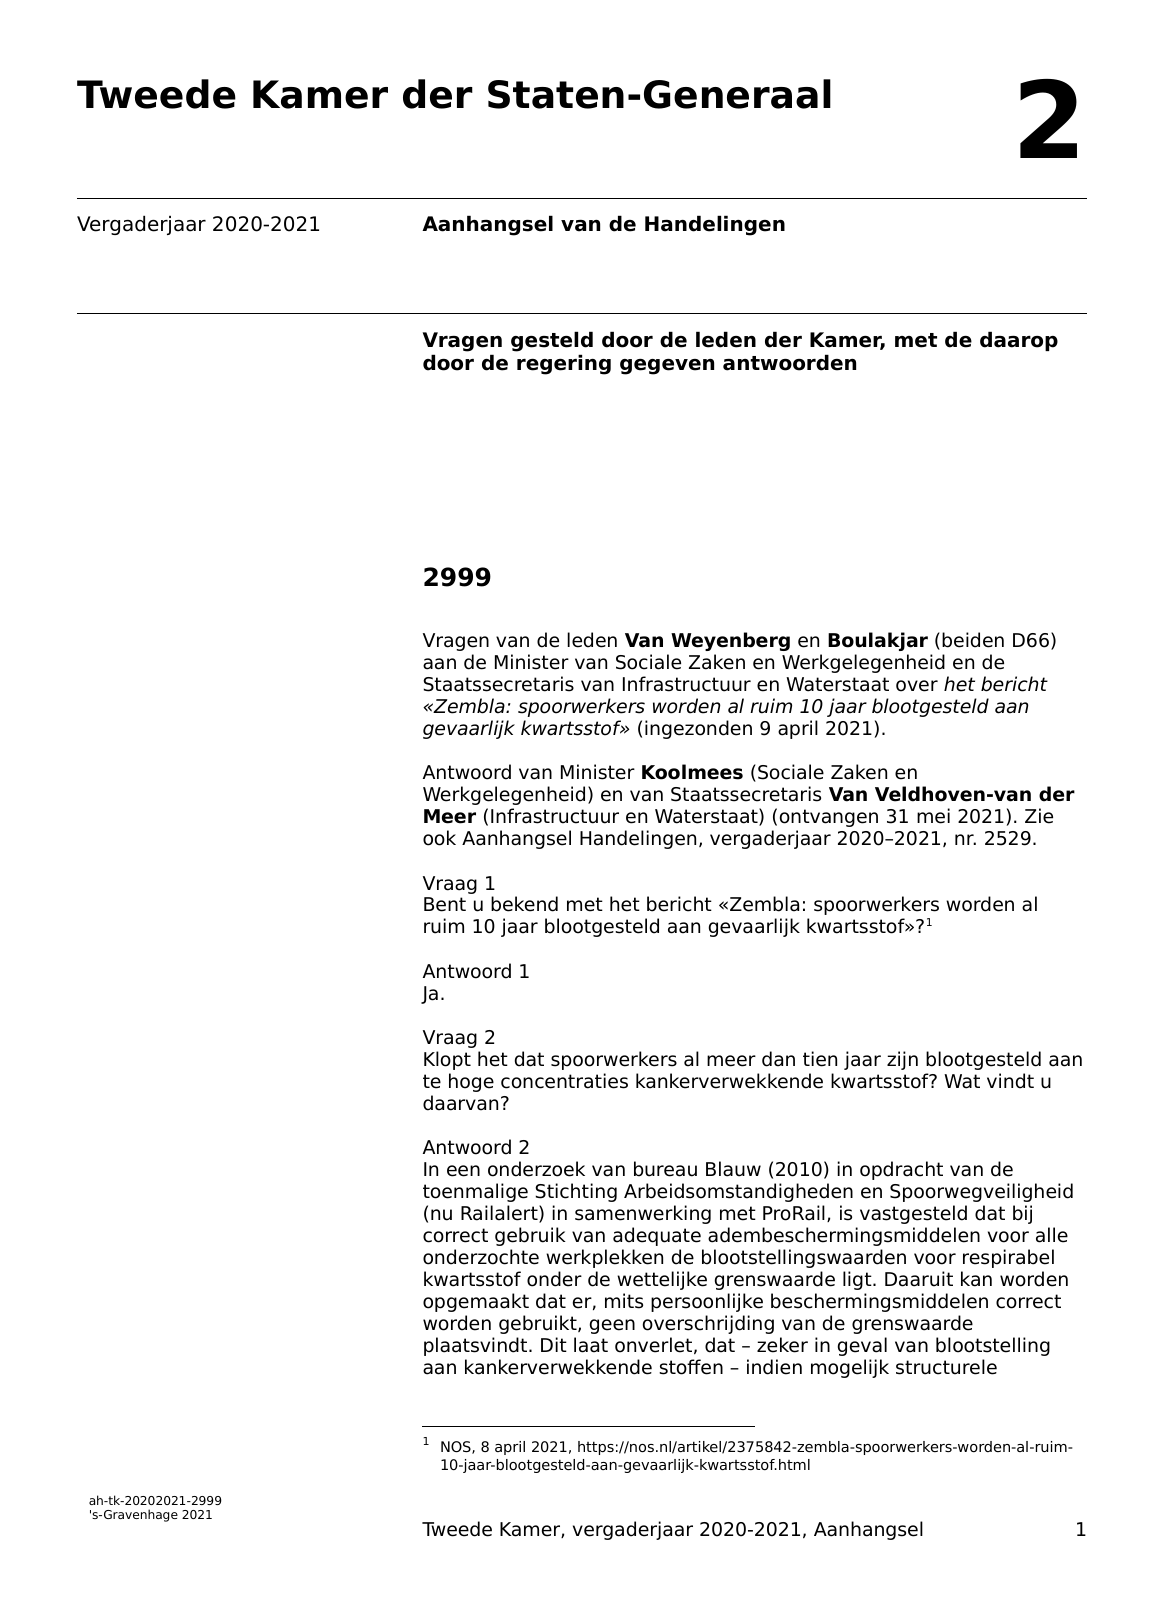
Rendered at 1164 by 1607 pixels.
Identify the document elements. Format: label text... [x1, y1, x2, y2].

text In een onderzoek van bureau Blauw (2010) in opdracht van de toenmalige Stichting Arbeidsomstandigheden en Spoorwegveiligheid (nu Railalert) in samenwerking met ProRail, is vastgesteld dat bij correct gebruik van adequate adembeschermingsmiddelen voor alle onderzochte werkplekken de blootstellingswaarden voor respirabel kwartsstof onder de wettelijke grenswaarde ligt. Daaruit kan worden opgemaakt dat er, mits persoonlijke beschermingsmiddelen correct worden gebruikt, geen overschrijding van de grenswaarde plaatsvindt. Dit laat onverlet, dat – zeker in geval van blootstelling aan kankerverwekkende stoffen – indien mogelijk structurele [422, 1159, 1087, 1378]
text 2999 [422, 563, 1087, 592]
table_cell [77, 314, 422, 375]
text Vraag 2 [422, 1027, 1087, 1049]
table_cell Vergaderjaar 2020-2021 [77, 199, 422, 313]
text NOS, 8 april 2021, https://nos.nl/artikel/2375842-zembla-spoorwerkers-worden-al-ruim-10-jaar-blootgesteld-aan-gevaarlijk-kwartsstof.html [422, 1435, 1087, 1474]
text Antwoord 2 [422, 1137, 1087, 1159]
text 's-Gravenhage 2021 [88, 1508, 323, 1522]
table_header 2 [886, 59, 1087, 198]
text Bent u bekend met het bericht «Zembla: spoorwerkers worden al ruim 10 jaar blootgesteld aan gevaarlijk kwartsstof»? [422, 894, 1087, 938]
text Antwoord 1 [422, 961, 1087, 982]
text ah-tk-20202021-2999 [88, 1494, 323, 1508]
text Antwoord van Minister Koolmees (Sociale Zaken en Werkgelegenheid) en van Staatssecretaris Van Veldhoven-van der Meer (Infrastructuur en Waterstaat) (ontvangen 31 mei 2021). Zie ook Aanhangsel Handelingen, vergaderjaar 2020–2021, nr. 2529. [422, 762, 1087, 850]
table_cell Vragen gesteld door de leden der Kamer, met de daarop door de regering gegeven antwoorden [422, 314, 1087, 375]
table_cell Aanhangsel van de Handelingen [422, 199, 1087, 313]
text Vragen van de leden Van Weyenberg en Boulakjar (beiden D66) aan de Minister van Sociale Zaken en Werkgelegenheid en de Staatssecretaris van Infrastructuur en Waterstaat over het bericht «Zembla: spoorwerkers worden al ruim 10 jaar blootgesteld aan gevaarlijk kwartsstof» (ingezonden 9 april 2021). [422, 630, 1087, 740]
table_header Tweede Kamer der Staten-Generaal [77, 59, 886, 198]
text Ja. [422, 982, 1087, 1004]
text Klopt het dat spoorwerkers al meer dan tien jaar zijn blootgesteld aan te hoge concentraties kankerverwekkende kwartsstof? Wat vindt u daarvan? [422, 1049, 1087, 1114]
text Vraag 1 [422, 872, 1087, 894]
